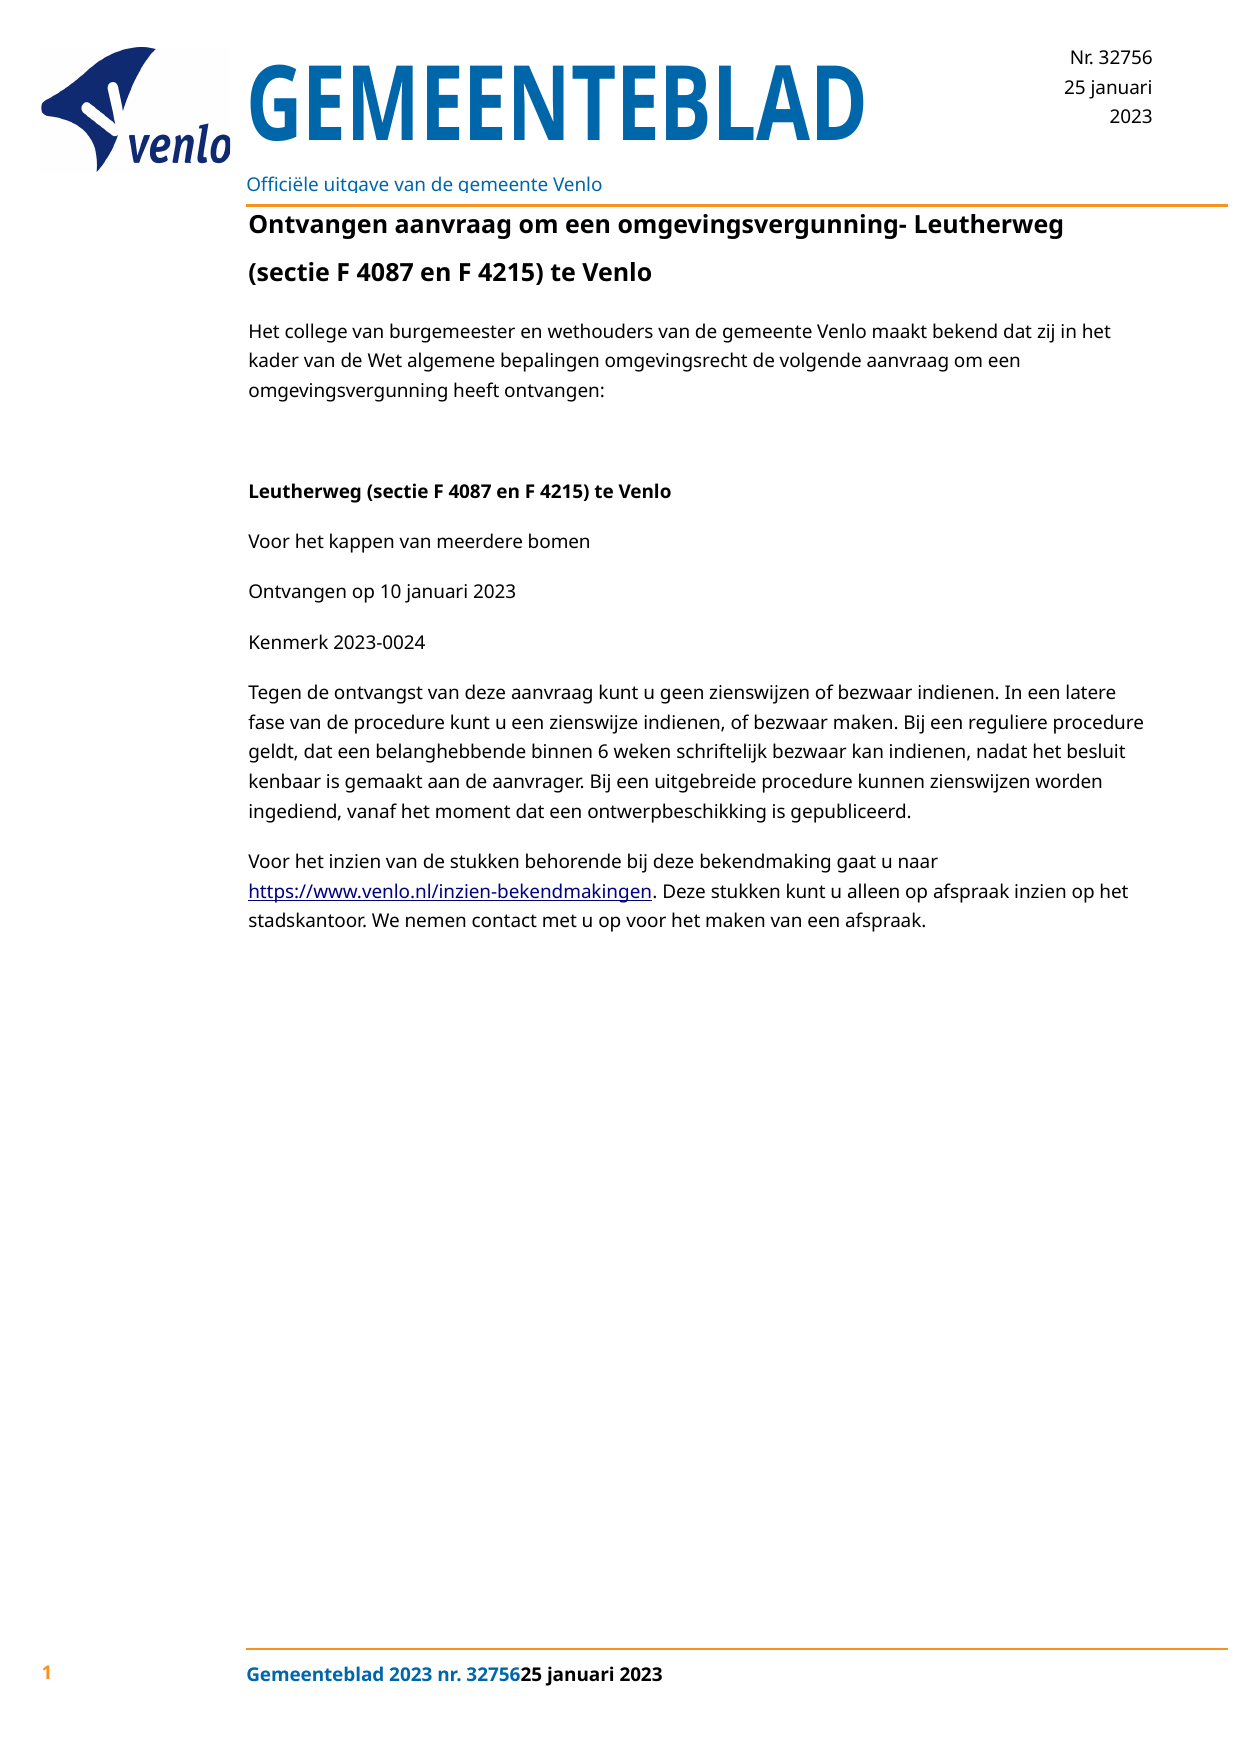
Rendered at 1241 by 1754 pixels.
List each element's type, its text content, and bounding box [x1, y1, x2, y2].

picture [41, 47, 231, 172]
text Kenmerk 2023-0024 [248, 629, 1152, 655]
text Voor het kappen van meerdere bomen [248, 528, 1152, 554]
text Ontvangen aanvraag om een omgevingsvergunning- Leutherweg (sectie F 4087 en F 4215) te Venlo [248, 207, 1152, 288]
text Leutherweg (sectie F 4087 en F 4215) te Venlo [248, 478, 1152, 504]
text Ontvangen op 10 januari 2023 [248, 579, 1152, 604]
text Tegen de ontvangst van deze aanvraag kunt u geen zienswijzen of bezwaar indienen. In een latere fase van de procedure kunt u een zienswijze indienen, of bezwaar maken. Bij een reguliere procedure geldt, dat een belanghebbende binnen 6 weken schriftelijk bezwaar kan indienen, nadat het besluit kenbaar is gemaakt aan de aanvrager. Bij een uitgebreide procedure kunnen zienswijzen worden ingediend, vanaf het moment dat een ontwerpbeschikking is gepubliceerd. [248, 679, 1152, 824]
text Voor het inzien van de stukken behorende bij deze bekendmaking gaat u naar https://www.venlo.nl/inzien-bekendmakingen. Deze stukken kunt u alleen op afspraak inzien op het stadskantoor. We nemen contact met u op voor het maken van een afspraak. [248, 848, 1152, 933]
text Het college van burgemeester en wethouders van de gemeente Venlo maakt bekend dat zij in het kader van de Wet algemene bepalingen omgevingsrecht de volgende aanvraag om een omgevingsvergunning heeft ontvangen: [248, 318, 1152, 403]
